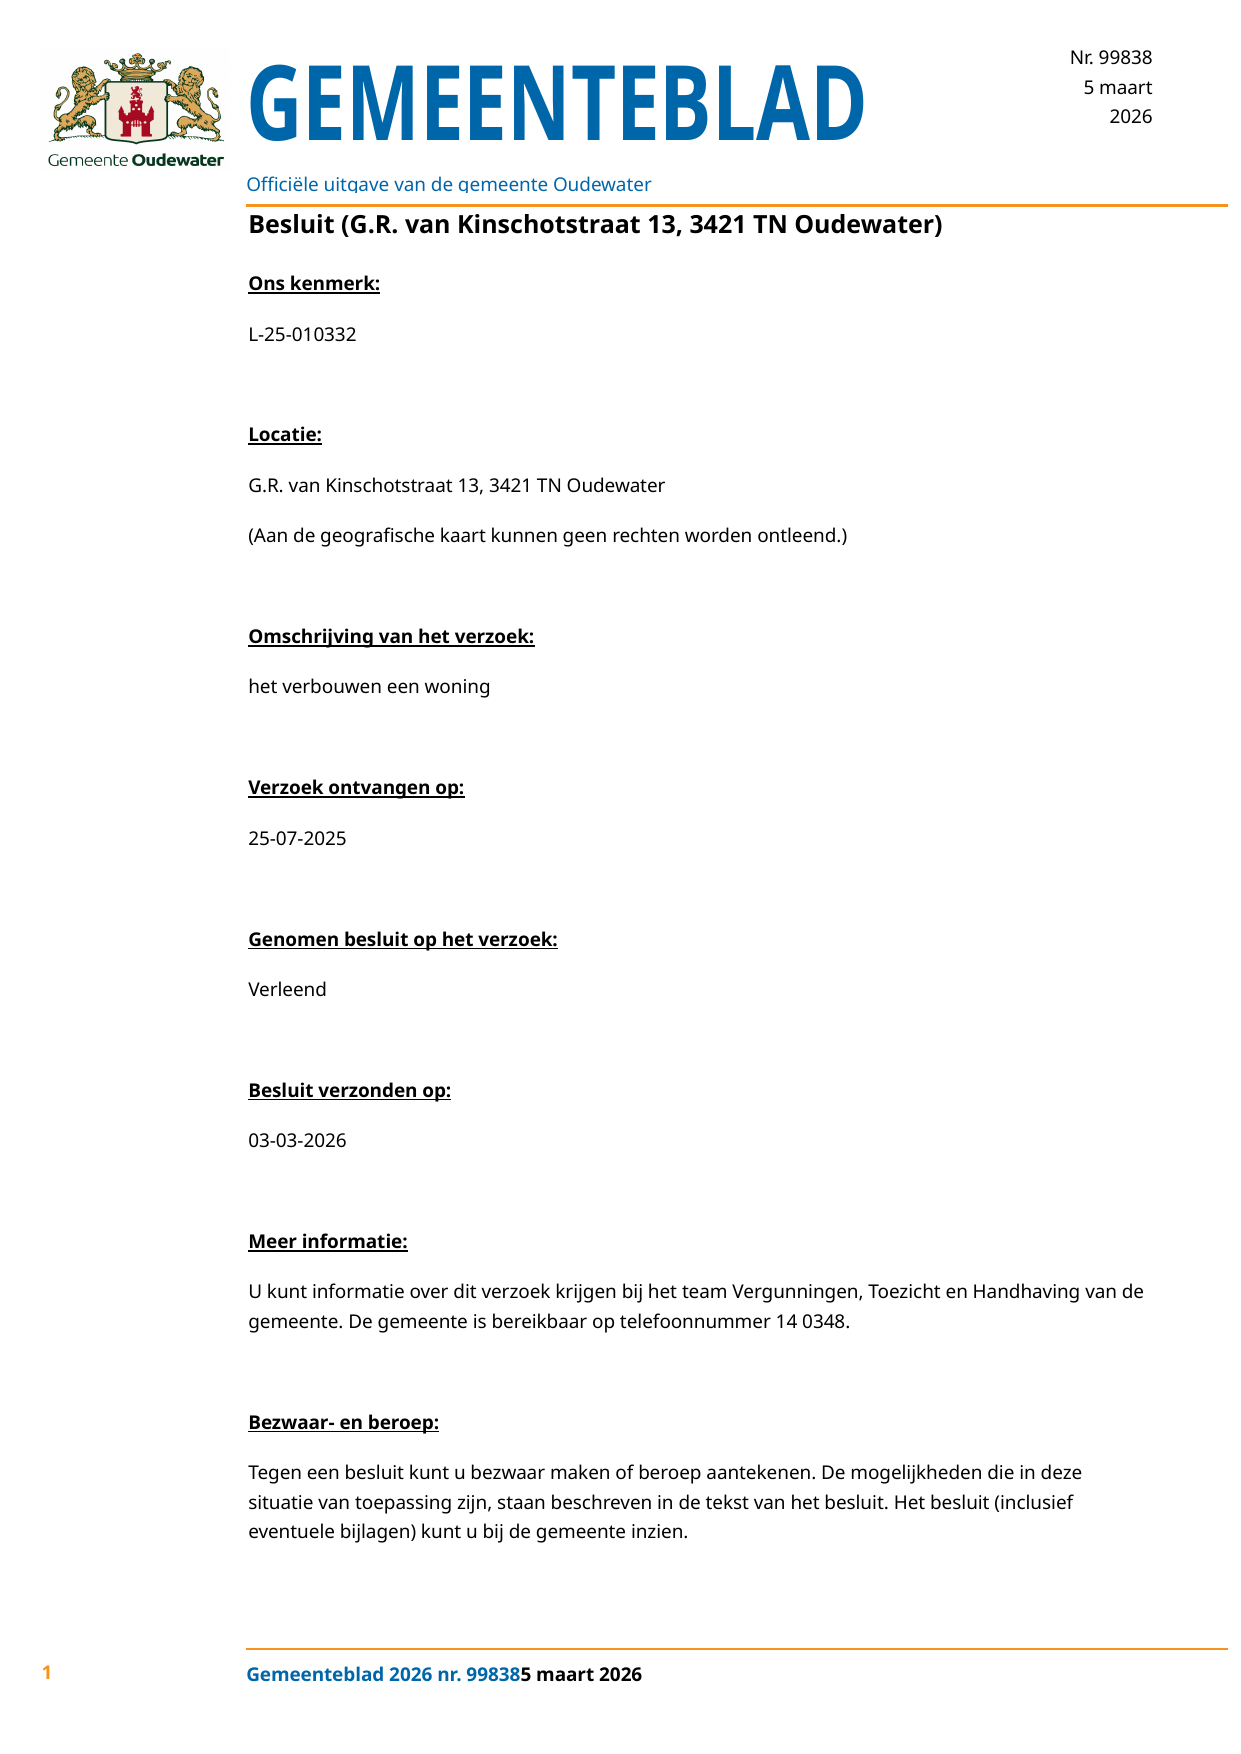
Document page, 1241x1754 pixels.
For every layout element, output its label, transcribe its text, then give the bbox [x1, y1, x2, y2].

text G.R. van Kinschotstraat 13, 3421 TN Oudewater [248, 472, 1152, 498]
text Ons kenmerk: [248, 270, 1152, 296]
text 03-03-2026 [248, 1127, 1152, 1153]
text Bezwaar- en beroep: [248, 1409, 1152, 1435]
text U kunt informatie over dit verzoek krijgen bij het team Vergunningen, Toezicht en Handhaving van de gemeente. De gemeente is bereikbaar op telefoonnummer 14 0348. [248, 1279, 1152, 1334]
picture [41, 47, 231, 172]
text Verzoek ontvangen op: [248, 774, 1152, 800]
text Tegen een besluit kunt u bezwaar maken of beroep aantekenen. De mogelijkheden die in deze situatie van toepassing zijn, staan beschreven in de tekst van het besluit. Het besluit (inclusief eventuele bijlagen) kunt u bij de gemeente inzien. [248, 1459, 1152, 1544]
text L-25-010332 [248, 321, 1152, 346]
text Verleend [248, 976, 1152, 1002]
text Besluit verzonden op: [248, 1077, 1152, 1103]
text het verbouwen een woning [248, 674, 1152, 699]
text Genomen besluit op het verzoek: [248, 926, 1152, 951]
text (Aan de geografische kaart kunnen geen rechten worden ontleend.) [248, 522, 1152, 548]
text Omschrijving van het verzoek: [248, 623, 1152, 649]
text 25-07-2025 [248, 825, 1152, 851]
text Meer informatie: [248, 1228, 1152, 1254]
text Locatie: [248, 422, 1152, 447]
text Besluit (G.R. van Kinschotstraat 13, 3421 TN Oudewater) [248, 207, 1152, 241]
